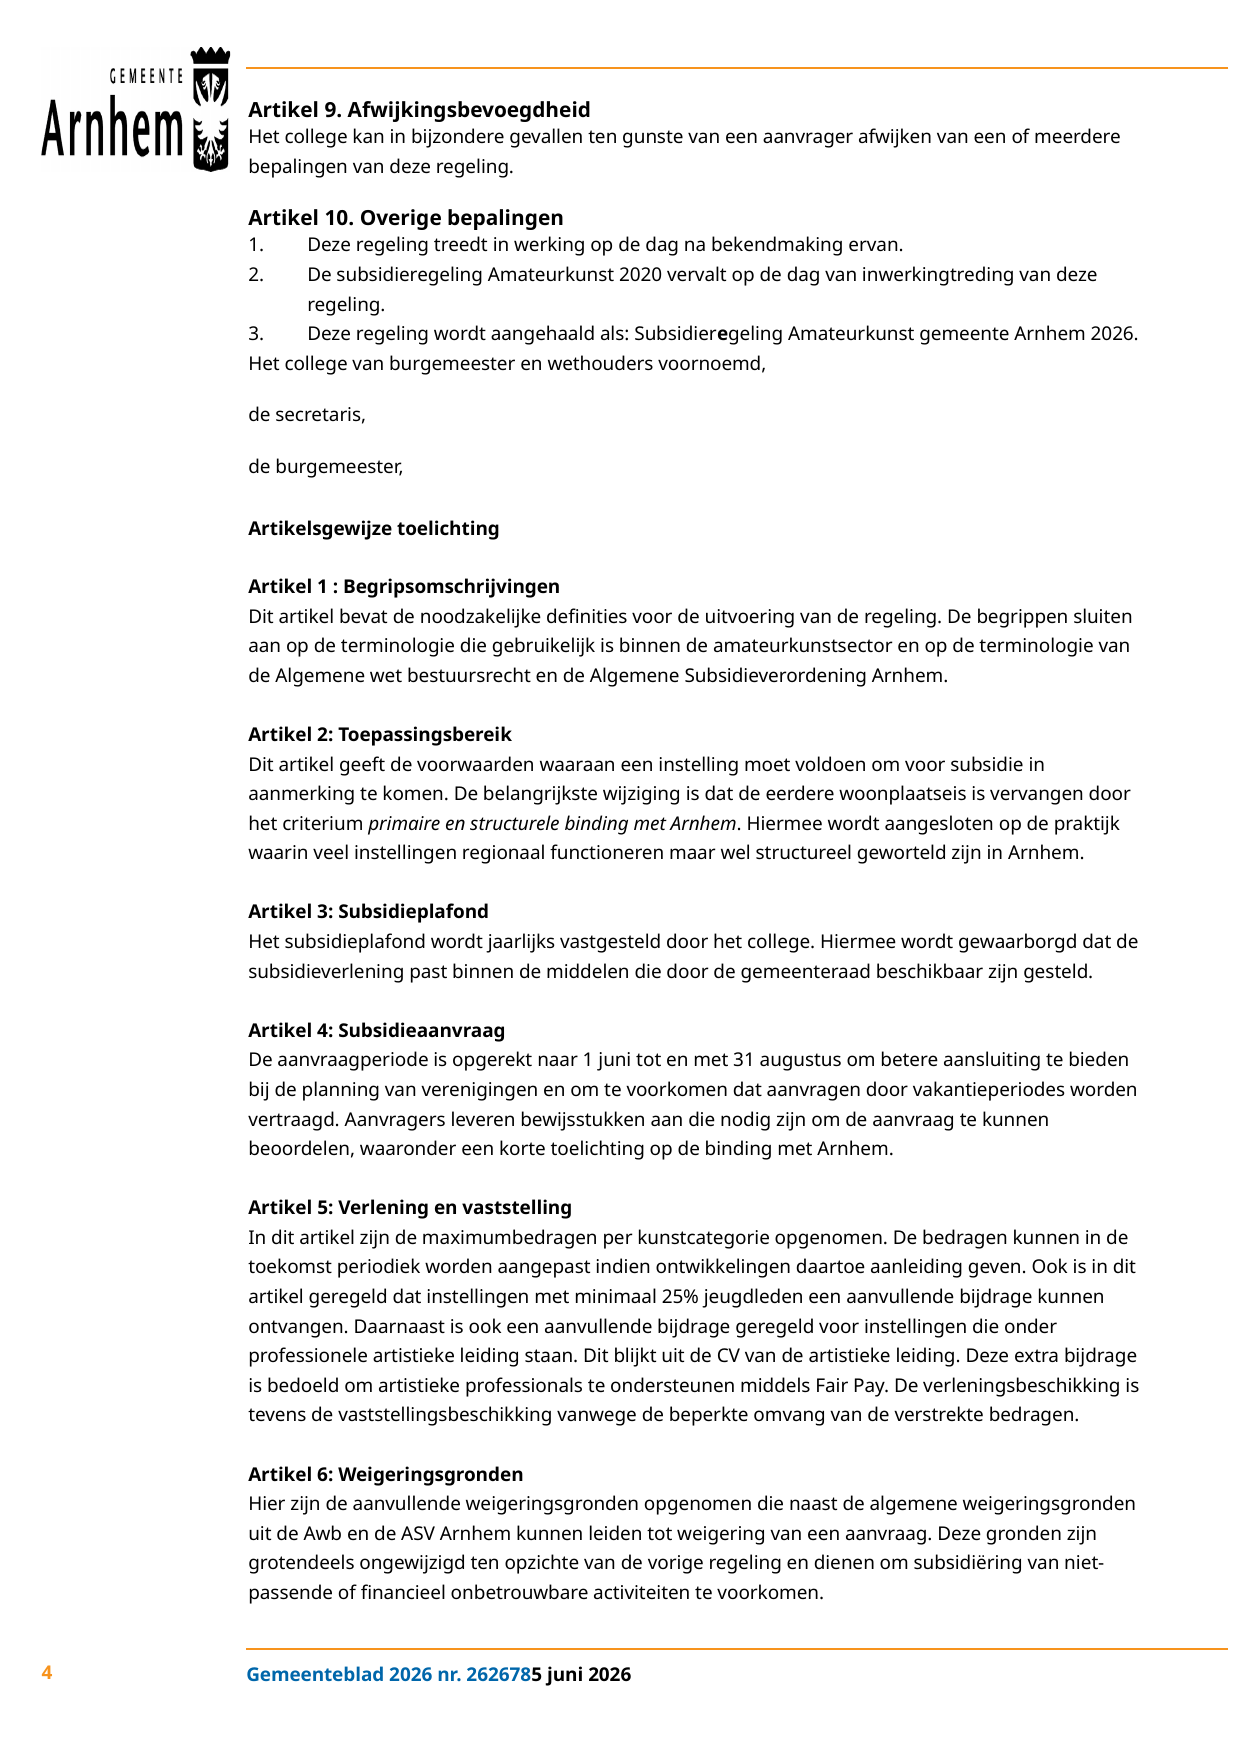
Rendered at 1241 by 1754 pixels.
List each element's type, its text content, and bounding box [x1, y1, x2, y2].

text Artikel 4: Subsidieaanvraag [248, 1017, 1152, 1043]
text In dit artikel zijn de maximumbedragen per kunstcategorie opgenomen. De bedragen kunnen in de toekomst periodiek worden aangepast indien ontwikkelingen daartoe aanleiding geven. Ook is in dit artikel geregeld dat instellingen met minimaal 25% jeugdleden een aanvullende bijdrage kunnen ontvangen. Daarnaast is ook een aanvullende bijdrage geregeld voor instellingen die onder professionele artistieke leiding staan. Dit blijkt uit de CV van de artistieke leiding. Deze extra bijdrage is bedoeld om artistieke professionals te ondersteunen middels Fair Pay. De verleningsbeschikking is tevens de vaststellingsbeschikking vanwege de beperkte omvang van de verstrekte bedragen. [248, 1224, 1152, 1427]
text Het college kan in bijzondere gevallen ten gunste van een aanvrager afwijken van een of meerdere bepalingen van deze regeling. [248, 123, 1152, 178]
text Hier zijn de aanvullende weigeringsgronden opgenomen die naast de algemene weigeringsgronden uit de Awb en de ASV Arnhem kunnen leiden tot weigering van een aanvraag. Deze gronden zijn grotendeels ongewijzigd ten opzichte van de vorige regeling en dienen om subsidiëring van niet-passende of financieel onbetrouwbare activiteiten te voorkomen. [248, 1490, 1152, 1605]
text Dit artikel geeft de voorwaarden waaraan een instelling moet voldoen om voor subsidie in aanmerking te komen. De belangrijkste wijziging is dat de eerdere woonplaatseis is vervangen door het criterium primaire en structurele binding met Arnhem. Hiermee wordt aangesloten op de praktijk waarin veel instellingen regionaal functioneren maar wel structureel geworteld zijn in Arnhem. [248, 751, 1152, 865]
text Artikelsgewijze toelichting [248, 504, 1152, 544]
text Het college van burgemeester en wethouders voornoemd, [248, 350, 1152, 376]
text Artikel 6: Weigeringsgronden [248, 1461, 1152, 1486]
list Deze regeling treedt in werking op de dag na bekendmaking ervan. [248, 232, 1152, 257]
text de secretaris, [248, 401, 1152, 427]
text Dit artikel bevat de noodzakelijke definities voor de uitvoering van de regeling. De begrippen sluiten aan op de terminologie die gebruikelijk is binnen de amateurkunstsector en op de terminologie van de Algemene wet bestuursrecht en de Algemene Subsidieverordening Arnhem. [248, 603, 1152, 688]
text Het subsidieplafond wordt jaarlijks vastgesteld door het college. Hiermee wordt gewaarborgd dat de subsidieverlening past binnen de middelen die door de gemeenteraad beschikbaar zijn gesteld. [248, 928, 1152, 983]
text Artikel 5: Verlening en vaststelling [248, 1194, 1152, 1220]
text Artikel 3: Subsidieplafond [248, 899, 1152, 924]
text De aanvraagperiode is opgerekt naar 1 juni tot en met 31 augustus om betere aansluiting te bieden bij de planning van verenigingen en om te voorkomen dat aanvragen door vakantieperiodes worden vertraagd. Aanvragers leveren bewijsstukken aan die nodig zijn om de aanvraag te kunnen beoordelen, waaronder een korte toelichting op de binding met Arnhem. [248, 1047, 1152, 1161]
picture [41, 47, 231, 172]
text Artikel 2: Toepassingsbereik [248, 721, 1152, 747]
text de burgemeester, [248, 453, 1152, 479]
text Artikel 10. Overige bepalingen [248, 203, 1152, 232]
text Artikel 9. Afwijkingsbevoegdheid [248, 95, 1152, 123]
text Artikel 1 : Begripsomschrijvingen [248, 573, 1152, 599]
list Deze regeling wordt aangehaald als: Subsidieregeling Amateurkunst gemeente Arnhem 2026. [248, 320, 1152, 346]
list De subsidieregeling Amateurkunst 2020 vervalt op de dag van inwerkingtreding van deze regeling. [248, 261, 1152, 317]
